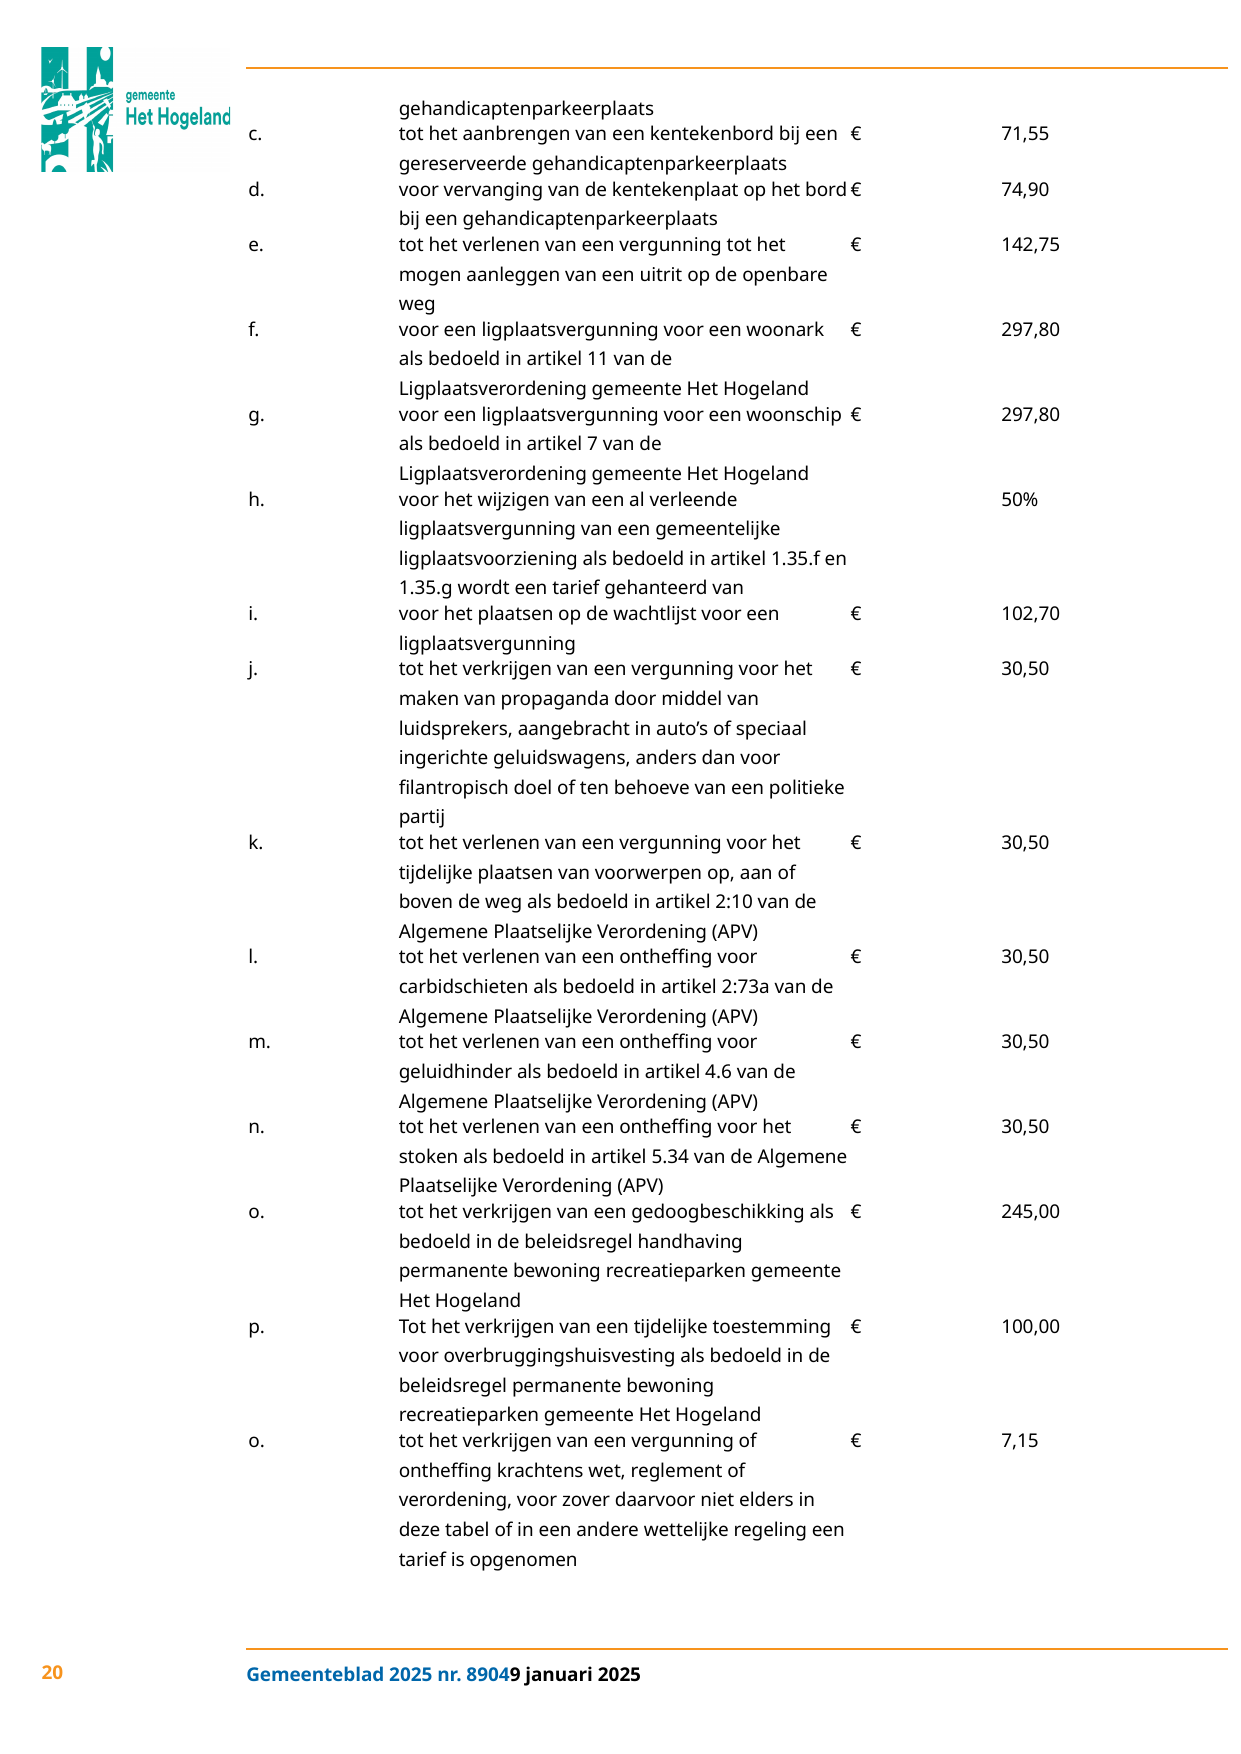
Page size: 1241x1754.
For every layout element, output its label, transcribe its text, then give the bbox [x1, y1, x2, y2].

table_cell [1001, 95, 1152, 121]
table_cell h. [248, 486, 398, 600]
table_cell € [850, 656, 1001, 829]
table_cell voor het wijzigen van een al verleende ligplaatsvergunning van een gemeentelijke ligplaatsvoorziening als bedoeld in artikel 1.35.f en 1.35.g wordt een tarief gehanteerd van [399, 486, 850, 600]
table_cell g. [248, 401, 398, 486]
table_cell 297,80 [1001, 316, 1152, 401]
table_cell 74,90 [1001, 176, 1152, 231]
table_cell j. [248, 656, 398, 829]
table_cell € [850, 1428, 1001, 1571]
table_cell [399, 1571, 549, 1597]
table_cell € [850, 1114, 1001, 1198]
table_cell 30,50 [1001, 1114, 1152, 1198]
table_cell € [850, 176, 1001, 231]
table_cell f. [248, 316, 398, 401]
table_cell voor vervanging van de kentekenplaat op het bord bij een gehandicaptenparkeerplaats [399, 176, 850, 231]
table_cell € [850, 316, 1001, 401]
table_cell voor een ligplaatsvergunning voor een woonschip als bedoeld in artikel 7 van de Ligplaatsverordening gemeente Het Hogeland [399, 401, 850, 486]
table_cell l. [248, 944, 398, 1029]
table_cell o. [248, 1428, 398, 1571]
table_cell tot het aanbrengen van een kentekenbord bij een gereserveerde gehandicaptenparkeerplaats [399, 121, 850, 176]
table_cell € [850, 600, 1001, 656]
table_cell 142,75 [1001, 231, 1152, 316]
table_cell [700, 1571, 850, 1597]
table_cell d. [248, 176, 398, 231]
table_cell € [850, 121, 1001, 176]
table_cell tot het verkrijgen van een vergunning of ontheffing krachtens wet, reglement of verordening, voor zover daarvoor niet elders in deze tabel of in een andere wettelijke regeling een tarief is opgenomen [399, 1428, 850, 1571]
table_cell 102,70 [1001, 600, 1152, 656]
table_cell 30,50 [1001, 656, 1152, 829]
table_cell € [850, 1313, 1001, 1427]
table_cell 297,80 [1001, 401, 1152, 486]
table_cell gehandicaptenparkeerplaats [399, 95, 850, 121]
table_cell 50% [1001, 486, 1152, 600]
table_cell tot het verlenen van een ontheffing voor het stoken als bedoeld in artikel 5.34 van de Algemene Plaatselijke Verordening (APV) [399, 1114, 850, 1198]
table_cell m. [248, 1029, 398, 1113]
table_cell c. [248, 121, 398, 176]
table_cell € [850, 1199, 1001, 1313]
table_cell tot het verlenen van een vergunning tot het mogen aanleggen van een uitrit op de openbare weg [399, 231, 850, 316]
table_cell o. [248, 1199, 398, 1313]
table_cell € [850, 1029, 1001, 1113]
table_cell k. [248, 829, 398, 944]
table_cell tot het verlenen van een ontheffing voor geluidhinder als bedoeld in artikel 4.6 van de Algemene Plaatselijke Verordening (APV) [399, 1029, 850, 1113]
table_cell n. [248, 1114, 398, 1198]
table_cell Tot het verkrijgen van een tijdelijke toestemming voor overbruggingshuisvesting als bedoeld in de beleidsregel permanente bewoning recreatieparken gemeente Het Hogeland [399, 1313, 850, 1427]
table_cell tot het verlenen van een ontheffing voor carbidschieten als bedoeld in artikel 2:73a van de Algemene Plaatselijke Verordening (APV) [399, 944, 850, 1029]
table_cell 7,15 [1001, 1428, 1152, 1571]
table_cell [850, 95, 1001, 121]
table_cell € [850, 231, 1001, 316]
table_cell [850, 486, 1001, 600]
table_cell tot het verkrijgen van een gedoogbeschikking als bedoeld in de beleidsregel handhaving permanente bewoning recreatieparken gemeente Het Hogeland [399, 1199, 850, 1313]
table_cell [549, 1571, 700, 1597]
table_cell [1001, 1571, 1152, 1597]
table_cell € [850, 944, 1001, 1029]
table_cell p. [248, 1313, 398, 1427]
table_cell 30,50 [1001, 1029, 1152, 1113]
table_cell voor een ligplaatsvergunning voor een woonark als bedoeld in artikel 11 van de Ligplaatsverordening gemeente Het Hogeland [399, 316, 850, 401]
table_cell € [850, 829, 1001, 944]
table_cell 71,55 [1001, 121, 1152, 176]
table_cell 30,50 [1001, 829, 1152, 944]
table_cell i. [248, 600, 398, 656]
picture [41, 47, 231, 172]
table_cell [850, 1571, 1001, 1597]
table_cell 245,00 [1001, 1199, 1152, 1313]
table_cell voor het plaatsen op de wachtlijst voor een ligplaatsvergunning [399, 600, 850, 656]
table_cell [248, 1571, 398, 1597]
table_cell tot het verkrijgen van een vergunning voor het maken van propaganda door middel van luidsprekers, aangebracht in auto’s of speciaal ingerichte geluidswagens, anders dan voor filantropisch doel of ten behoeve van een politieke partij [399, 656, 850, 829]
table_cell € [850, 401, 1001, 486]
table_cell 100,00 [1001, 1313, 1152, 1427]
table_cell tot het verlenen van een vergunning voor het tijdelijke plaatsen van voorwerpen op, aan of boven de weg als bedoeld in artikel 2:10 van de Algemene Plaatselijke Verordening (APV) [399, 829, 850, 944]
table_cell e. [248, 231, 398, 316]
table_cell 30,50 [1001, 944, 1152, 1029]
table_cell [248, 95, 398, 121]
